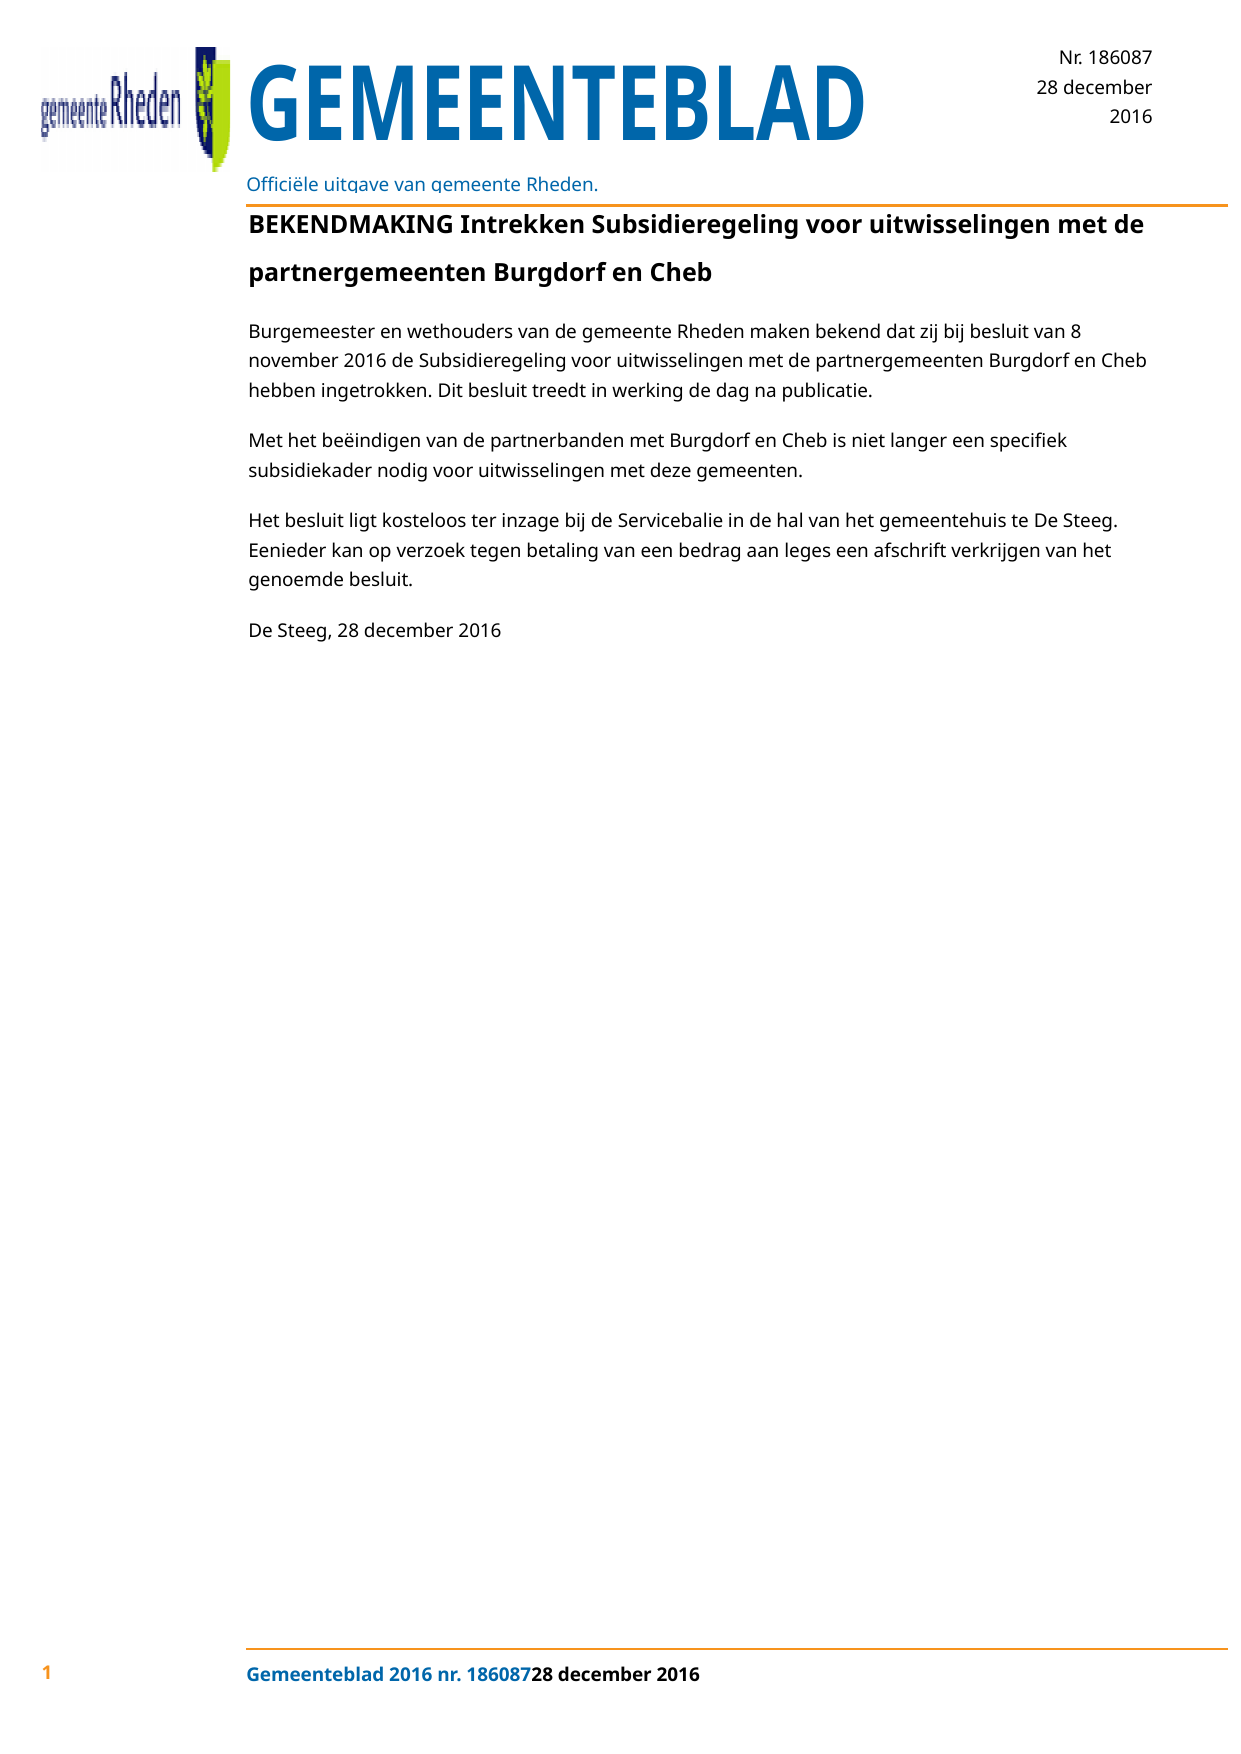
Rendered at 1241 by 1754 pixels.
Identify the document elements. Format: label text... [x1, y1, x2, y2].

text Het besluit ligt kosteloos ter inzage bij de Servicebalie in de hal van het gemeentehuis te De Steeg. Eenieder kan op verzoek tegen betaling van een bedrag aan leges een afschrift verkrijgen van het genoemde besluit. [248, 507, 1152, 592]
text Met het beëindigen van de partnerbanden met Burgdorf en Cheb is niet langer een specifiek subsidiekader nodig voor uitwisselingen met deze gemeenten. [248, 427, 1152, 483]
text De Steeg, 28 december 2016 [248, 617, 1152, 643]
text Burgemeester en wethouders van de gemeente Rheden maken bekend dat zij bij besluit van 8 november 2016 de Subsidieregeling voor uitwisselingen met de partnergemeenten Burgdorf en Cheb hebben ingetrokken. Dit besluit treedt in werking de dag na publicatie. [248, 318, 1152, 403]
text BEKENDMAKING Intrekken Subsidieregeling voor uitwisselingen met de partnergemeenten Burgdorf en Cheb [248, 207, 1152, 288]
picture [41, 47, 231, 172]
